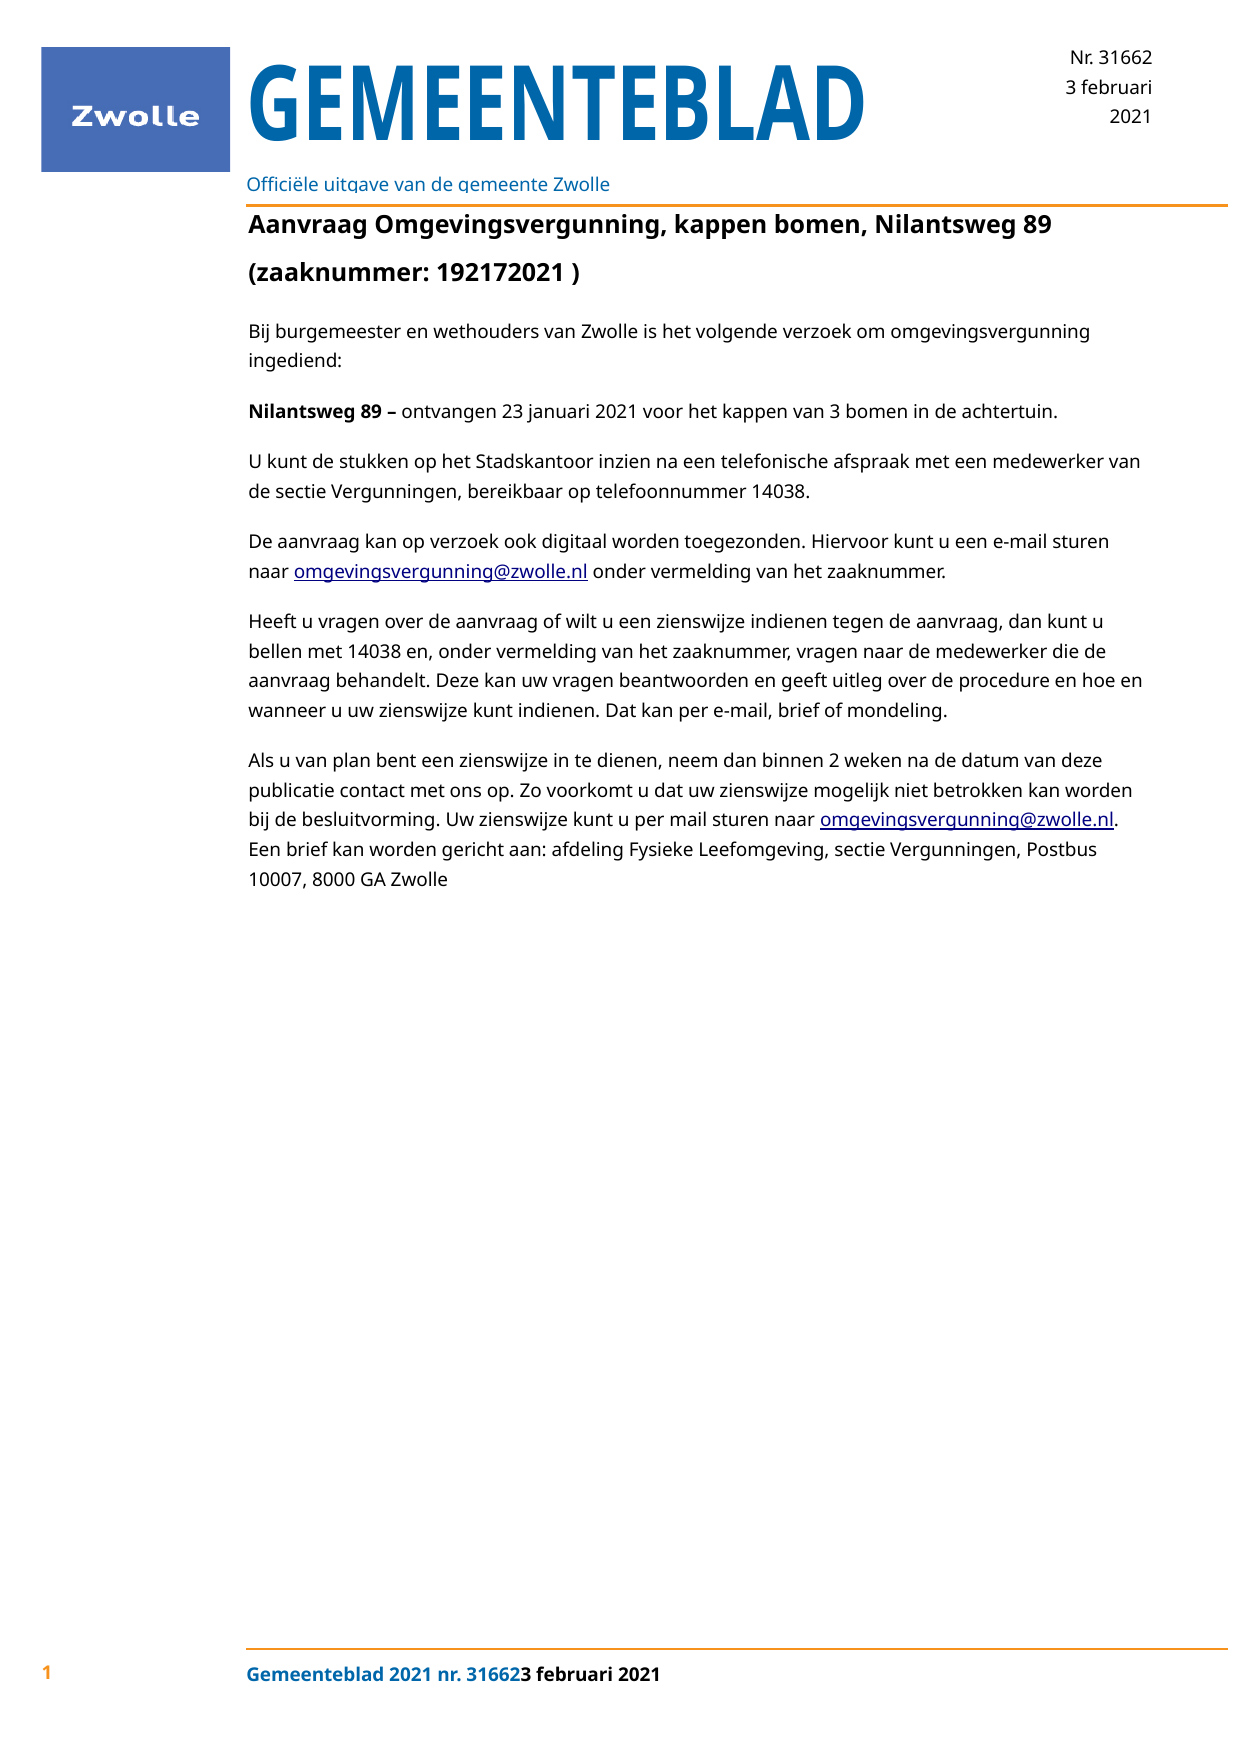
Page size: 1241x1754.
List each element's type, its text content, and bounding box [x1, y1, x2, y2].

picture [41, 47, 231, 172]
text Als u van plan bent een zienswijze in te dienen, neem dan binnen 2 weken na de datum van deze publicatie contact met ons op. Zo voorkomt u dat uw zienswijze mogelijk niet betrokken kan worden bij de besluitvorming. Uw zienswijze kunt u per mail sturen naar omgevingsvergunning@zwolle.nl. Een brief kan worden gericht aan: afdeling Fysieke Leefomgeving, sectie Vergunningen, Postbus 10007, 8000 GA Zwolle [248, 747, 1152, 892]
text De aanvraag kan op verzoek ook digitaal worden toegezonden. Hiervoor kunt u een e-mail sturen naar omgevingsvergunning@zwolle.nl onder vermelding van het zaaknummer. [248, 528, 1152, 584]
text Heeft u vragen over de aanvraag of wilt u een zienswijze indienen tegen de aanvraag, dan kunt u bellen met 14038 en, onder vermelding van het zaaknummer, vragen naar de medewerker die de aanvraag behandelt. Deze kan uw vragen beantwoorden en geeft uitleg over de procedure en hoe en wanneer u uw zienswijze kunt indienen. Dat kan per e-mail, brief of mondeling. [248, 608, 1152, 723]
text Nilantsweg 89 – ontvangen 23 januari 2021 voor het kappen van 3 bomen in de achtertuin. [248, 398, 1152, 424]
text U kunt de stukken op het Stadskantoor inzien na een telefonische afspraak met een medewerker van de sectie Vergunningen, bereikbaar op telefoonnummer 14038. [248, 448, 1152, 504]
text Aanvraag Omgevingsvergunning, kappen bomen, Nilantsweg 89 (zaaknummer: 192172021 ) [248, 207, 1152, 288]
text Bij burgemeester en wethouders van Zwolle is het volgende verzoek om omgevingsvergunning ingediend: [248, 318, 1152, 373]
